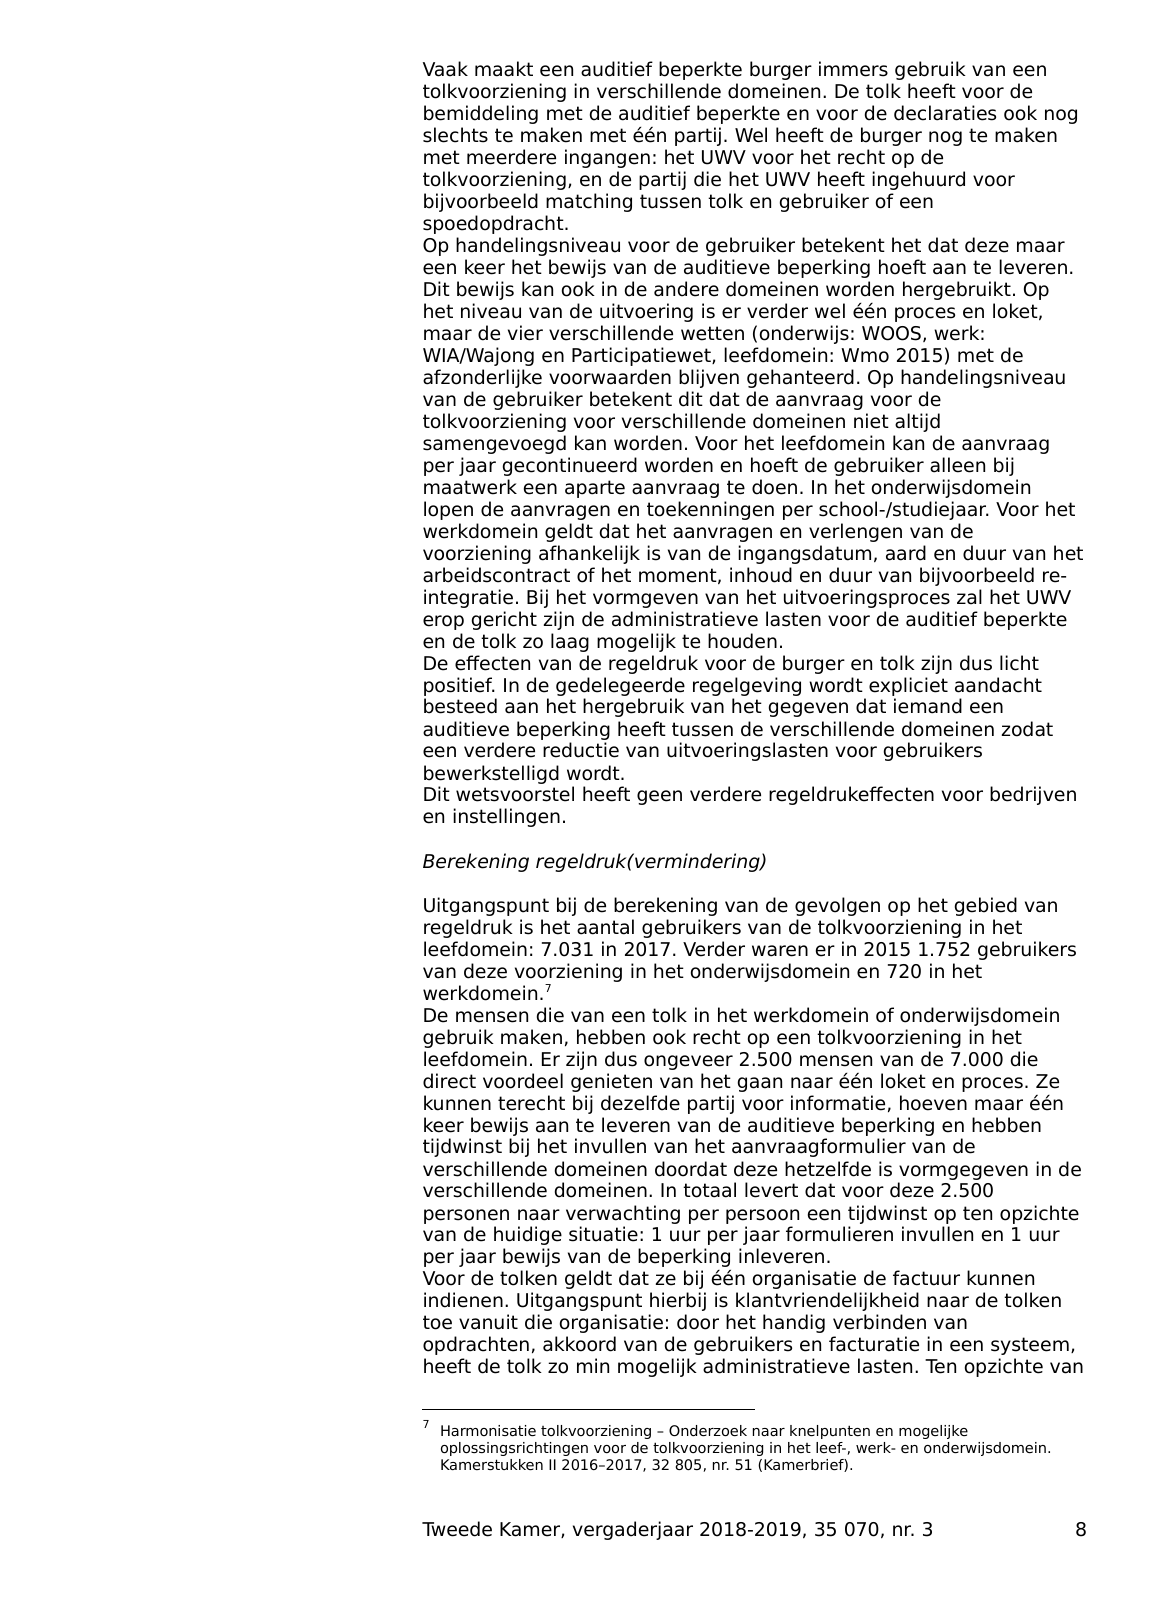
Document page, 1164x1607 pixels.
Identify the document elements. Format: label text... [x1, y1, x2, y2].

text Op handelingsniveau voor de gebruiker betekent het dat deze maar een keer het bewijs van de auditieve beperking hoeft aan te leveren. Dit bewijs kan ook in de andere domeinen worden hergebruikt. Op het niveau van de uitvoering is er verder wel één proces en loket, maar de vier verschillende wetten (onderwijs: WOOS, werk: WIA/Wajong en Participatiewet, leefdomein: Wmo 2015) met de afzonderlijke voorwaarden blijven gehanteerd. Op handelingsniveau van de gebruiker betekent dit dat de aanvraag voor de tolkvoorziening voor verschillende domeinen niet altijd samengevoegd kan worden. Voor het leefdomein kan de aanvraag per jaar gecontinueerd worden en hoeft de gebruiker alleen bij maatwerk een aparte aanvraag te doen. In het onderwijsdomein lopen de aanvragen en toekenningen per school-/studiejaar. Voor het werkdomein geldt dat het aanvragen en verlengen van de voorziening afhankelijk is van de ingangsdatum, aard en duur van het arbeidscontract of het moment, inhoud en duur van bijvoorbeeld re-integratie. Bij het vormgeven van het uitvoeringsproces zal het UWV erop gericht zijn de administratieve lasten voor de auditief beperkte en de tolk zo laag mogelijk te houden. [422, 235, 1087, 652]
subtitle Berekening regeldruk(vermindering) [422, 851, 1087, 872]
text De mensen die van een tolk in het werkdomein of onderwijsdomein gebruik maken, hebben ook recht op een tolkvoorziening in het leefdomein. Er zijn dus ongeveer 2.500 mensen van de 7.000 die direct voordeel genieten van het gaan naar één loket en proces. Ze kunnen terecht bij dezelfde partij voor informatie, hoeven maar één keer bewijs aan te leveren van de auditieve beperking en hebben tijdwinst bij het invullen van het aanvraagformulier van de verschillende domeinen doordat deze hetzelfde is vormgegeven in de verschillende domeinen. In totaal levert dat voor deze 2.500 personen naar verwachting per persoon een tijdwinst op ten opzichte van de huidige situatie: 1 uur per jaar formulieren invullen en 1 uur per jaar bewijs van de beperking inleveren. [422, 1004, 1087, 1268]
text Uitgangspunt bij de berekening van de gevolgen op het gebied van regeldruk is het aantal gebruikers van de tolkvoorziening in het leefdomein: 7.031 in 2017. Verder waren er in 2015 1.752 gebruikers van deze voorziening in het onderwijsdomein en 720 in het werkdomein. [422, 895, 1087, 1004]
text De effecten van de regeldruk voor de burger en tolk zijn dus licht positief. In de gedelegeerde regelgeving wordt expliciet aandacht besteed aan het hergebruik van het gegeven dat iemand een auditieve beperking heeft tussen de verschillende domeinen zodat een verdere reductie van uitvoeringslasten voor gebruikers bewerkstelligd wordt. [422, 652, 1087, 784]
text Harmonisatie tolkvoorziening – Onderzoek naar knelpunten en mogelijke oplossingsrichtingen voor de tolkvoorziening in het leef-, werk- en onderwijsdomein. Kamerstukken II 2016–2017, 32 805, nr. 51 (Kamerbrief). [422, 1418, 1087, 1474]
text Vaak maakt een auditief beperkte burger immers gebruik van een tolkvoorziening in verschillende domeinen. De tolk heeft voor de bemiddeling met de auditief beperkte en voor de declaraties ook nog slechts te maken met één partij. Wel heeft de burger nog te maken met meerdere ingangen: het UWV voor het recht op de tolkvoorziening, en de partij die het UWV heeft ingehuurd voor bijvoorbeeld matching tussen tolk en gebruiker of een spoedopdracht. [422, 59, 1087, 235]
text Dit wetsvoorstel heeft geen verdere regeldrukeffecten voor bedrijven en instellingen. [422, 784, 1087, 828]
text Voor de tolken geldt dat ze bij één organisatie de factuur kunnen indienen. Uitgangspunt hierbij is klantvriendelijkheid naar de tolken toe vanuit die organisatie: door het handig verbinden van opdrachten, akkoord van de gebruikers en facturatie in een systeem, heeft de tolk zo min mogelijk administratieve lasten. Ten opzichte van [422, 1268, 1087, 1378]
